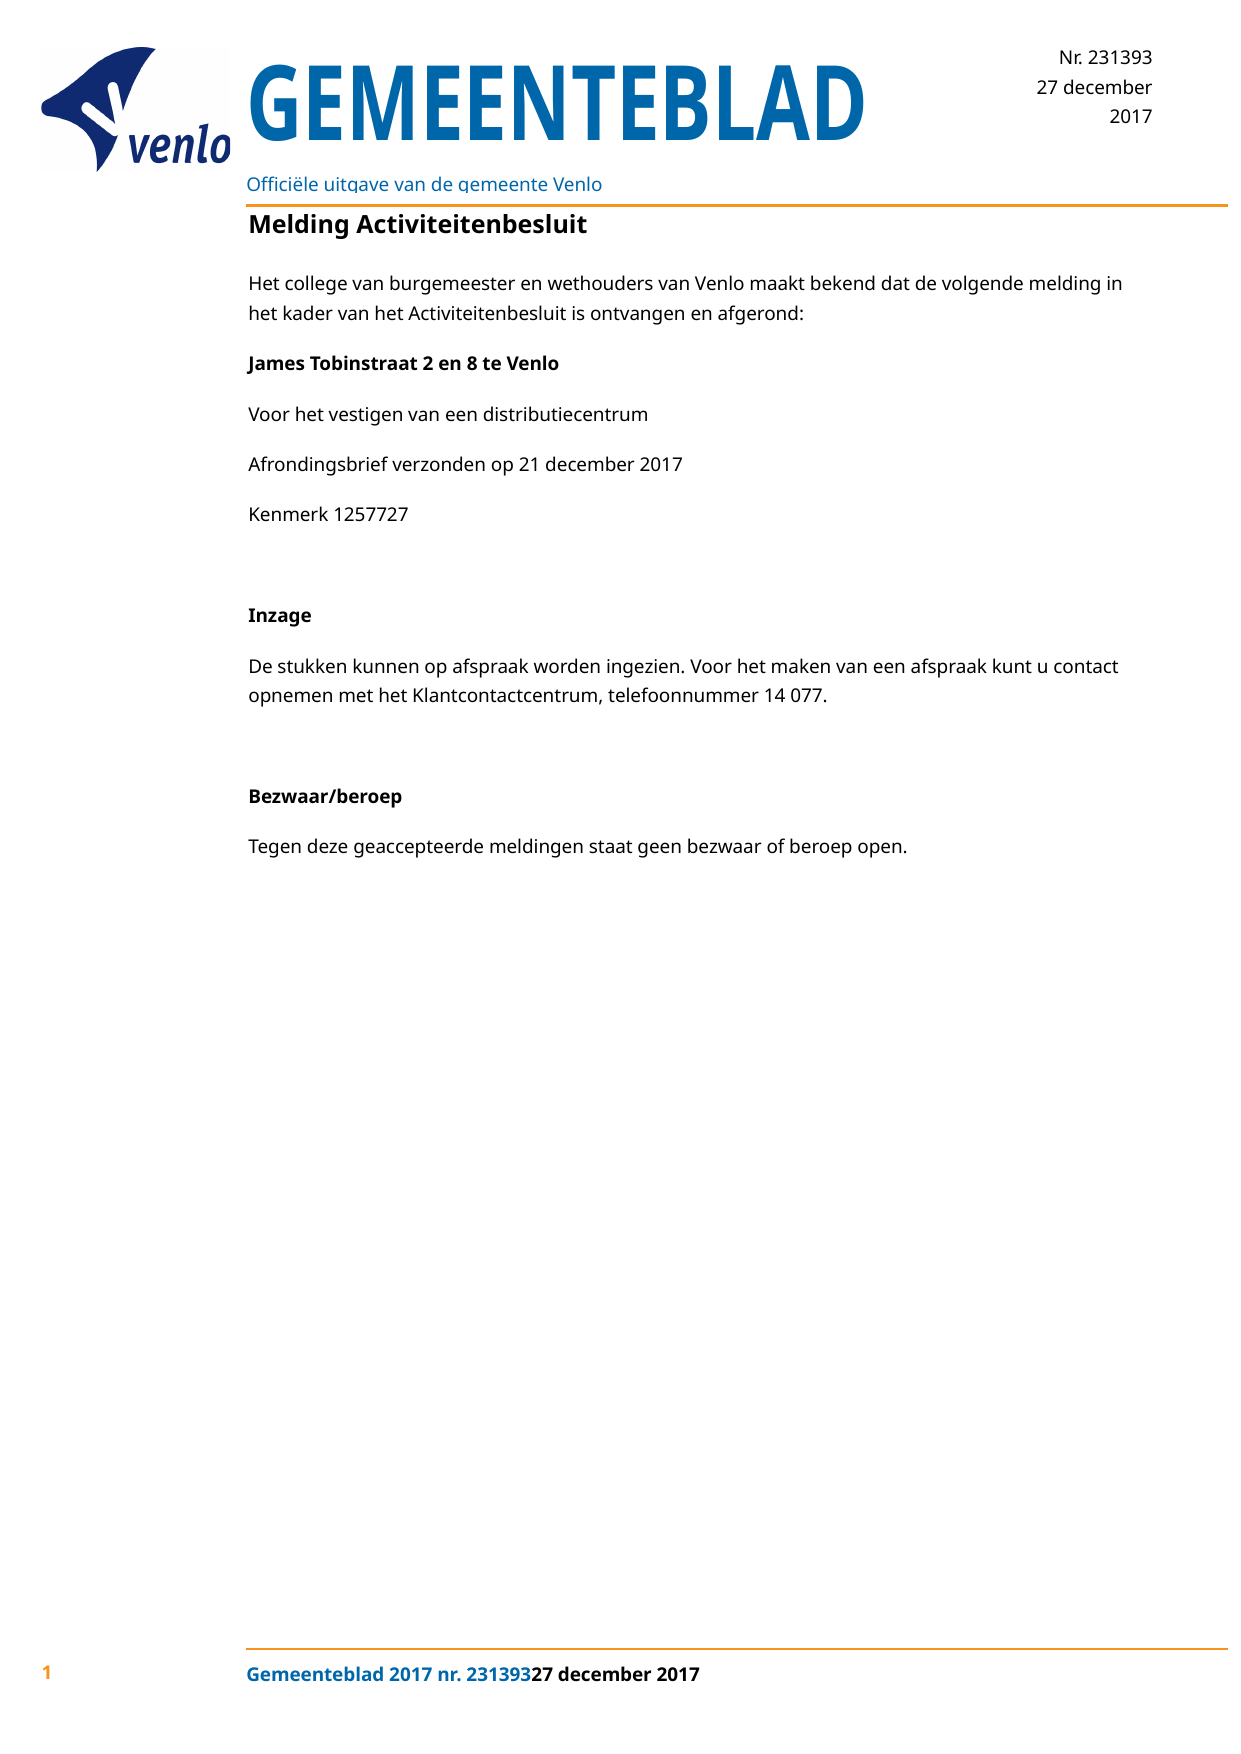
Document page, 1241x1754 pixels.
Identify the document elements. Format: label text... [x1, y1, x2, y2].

text Tegen deze geaccepteerde meldingen staat geen bezwaar of beroep open. [248, 834, 1152, 859]
text James Tobinstraat 2 en 8 te Venlo [248, 350, 1152, 376]
text Voor het vestigen van een distributiecentrum [248, 401, 1152, 426]
text Afrondingsbrief verzonden op 21 december 2017 [248, 451, 1152, 477]
text Bezwaar/beroep [248, 783, 1152, 809]
text Het college van burgemeester en wethouders van Venlo maakt bekend dat de volgende melding in het kader van het Activiteitenbesluit is ontvangen en afgerond: [248, 270, 1152, 326]
text De stukken kunnen op afspraak worden ingezien. Voor het maken van een afspraak kunt u contact opnemen met het Klantcontactcentrum, telefoonnummer 14 077. [248, 653, 1152, 708]
picture [41, 47, 231, 172]
text Melding Activiteitenbesluit [248, 207, 1152, 241]
text Inzage [248, 602, 1152, 628]
text Kenmerk 1257727 [248, 502, 1152, 527]
